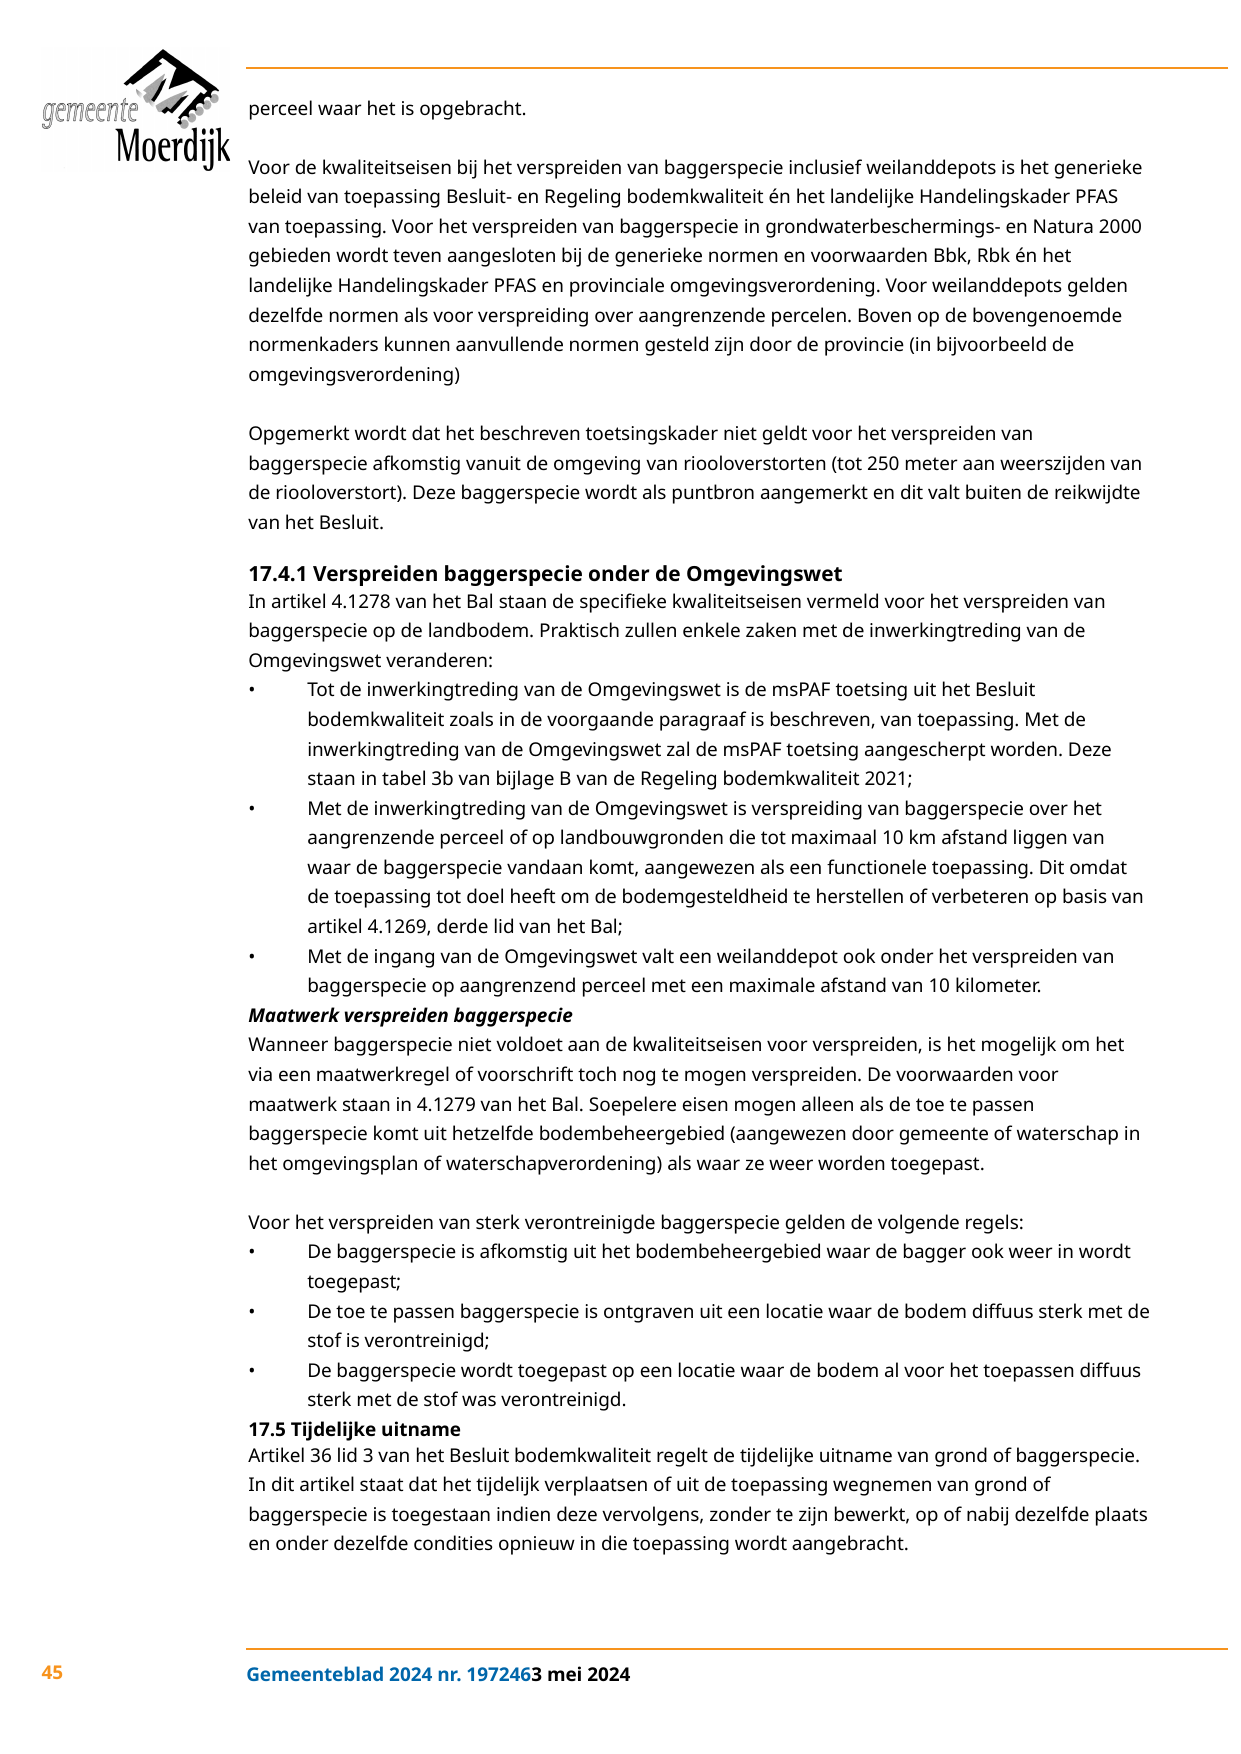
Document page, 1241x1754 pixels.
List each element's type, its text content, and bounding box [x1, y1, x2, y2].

picture [41, 47, 231, 172]
text Voor het verspreiden van sterk verontreinigde baggerspecie gelden de volgende regels: [248, 1209, 1152, 1235]
list Met de inwerkingtreding van de Omgevingswet is verspreiding van baggerspecie over het aangrenzende perceel of op landbouwgronden die tot maximaal 10 km afstand liggen van waar de baggerspecie vandaan komt, aangewezen als een functionele toepassing. Dit omdat de toepassing tot doel heeft om de bodemgesteldheid te herstellen of verbeteren op basis van artikel 4.1269, derde lid van het Bal; [248, 795, 1152, 939]
text perceel waar het is opgebracht. [248, 95, 1152, 121]
text Opgemerkt wordt dat het beschreven toetsingskader niet geldt voor het verspreiden van baggerspecie afkomstig vanuit de omgeving van riooloverstorten (tot 250 meter aan weerszijden van de riooloverstort). Deze baggerspecie wordt als puntbron aangemerkt en dit valt buiten de reikwijdte van het Besluit. [248, 420, 1152, 535]
text Maatwerk verspreiden baggerspecie [248, 1002, 1152, 1028]
list De toe te passen baggerspecie is ontgraven uit een locatie waar de bodem diffuus sterk met de stof is verontreinigd; [248, 1298, 1152, 1353]
text Artikel 36 lid 3 van het Besluit bodemkwaliteit regelt de tijdelijke uitname van grond of baggerspecie. In dit artikel staat dat het tijdelijk verplaatsen of uit de toepassing wegnemen van grond of baggerspecie is toegestaan indien deze vervolgens, zonder te zijn bewerkt, op of nabij dezelfde plaats en onder dezelfde condities opnieuw in die toepassing wordt aangebracht. [248, 1442, 1152, 1556]
list De baggerspecie is afkomstig uit het bodembeheergebied waar de bagger ook weer in wordt toegepast; [248, 1239, 1152, 1294]
list De baggerspecie wordt toegepast op een locatie waar de bodem al voor het toepassen diffuus sterk met de stof was verontreinigd. [248, 1357, 1152, 1412]
text Voor de kwaliteitseisen bij het verspreiden van baggerspecie inclusief weilanddepots is het generieke beleid van toepassing Besluit- en Regeling bodemkwaliteit én het landelijke Handelingskader PFAS van toepassing. Voor het verspreiden van baggerspecie in grondwaterbeschermings- en Natura 2000 gebieden wordt teven aangesloten bij de generieke normen en voorwaarden Bbk, Rbk én het landelijke Handelingskader PFAS en provinciale omgevingsverordening. Voor weilanddepots gelden dezelfde normen als voor verspreiding over aangrenzende percelen. Boven op de bovengenoemde normenkaders kunnen aanvullende normen gesteld zijn door de provincie (in bijvoorbeeld de omgevingsverordening) [248, 154, 1152, 387]
list Met de ingang van de Omgevingswet valt een weilanddepot ook onder het verspreiden van baggerspecie op aangrenzend perceel met een maximale afstand van 10 kilometer. [248, 943, 1152, 998]
list Tot de inwerkingtreding van de Omgevingswet is de msPAF toetsing uit het Besluit bodemkwaliteit zoals in de voorgaande paragraaf is beschreven, van toepassing. Met de inwerkingtreding van de Omgevingswet zal de msPAF toetsing aangescherpt worden. Deze staan in tabel 3b van bijlage B van de Regeling bodemkwaliteit 2021; [248, 677, 1152, 791]
text In artikel 4.1278 van het Bal staan de specifieke kwaliteitseisen vermeld voor het verspreiden van baggerspecie op de landbodem. Praktisch zullen enkele zaken met de inwerkingtreding van de Omgevingswet veranderen: [248, 588, 1152, 673]
text 17.4.1 Verspreiden baggerspecie onder de Omgevingswet [248, 559, 1152, 588]
text Wanneer baggerspecie niet voldoet aan de kwaliteitseisen voor verspreiden, is het mogelijk om het via een maatwerkregel of voorschrift toch nog te mogen verspreiden. De voorwaarden voor maatwerk staan in 4.1279 van het Bal. Soepelere eisen mogen alleen als de toe te passen baggerspecie komt uit hetzelfde bodembeheergebied (aangewezen door gemeente of waterschap in het omgevingsplan of waterschapverordening) als waar ze weer worden toegepast. [248, 1032, 1152, 1176]
text 17.5 Tijdelijke uitname [248, 1416, 1152, 1442]
